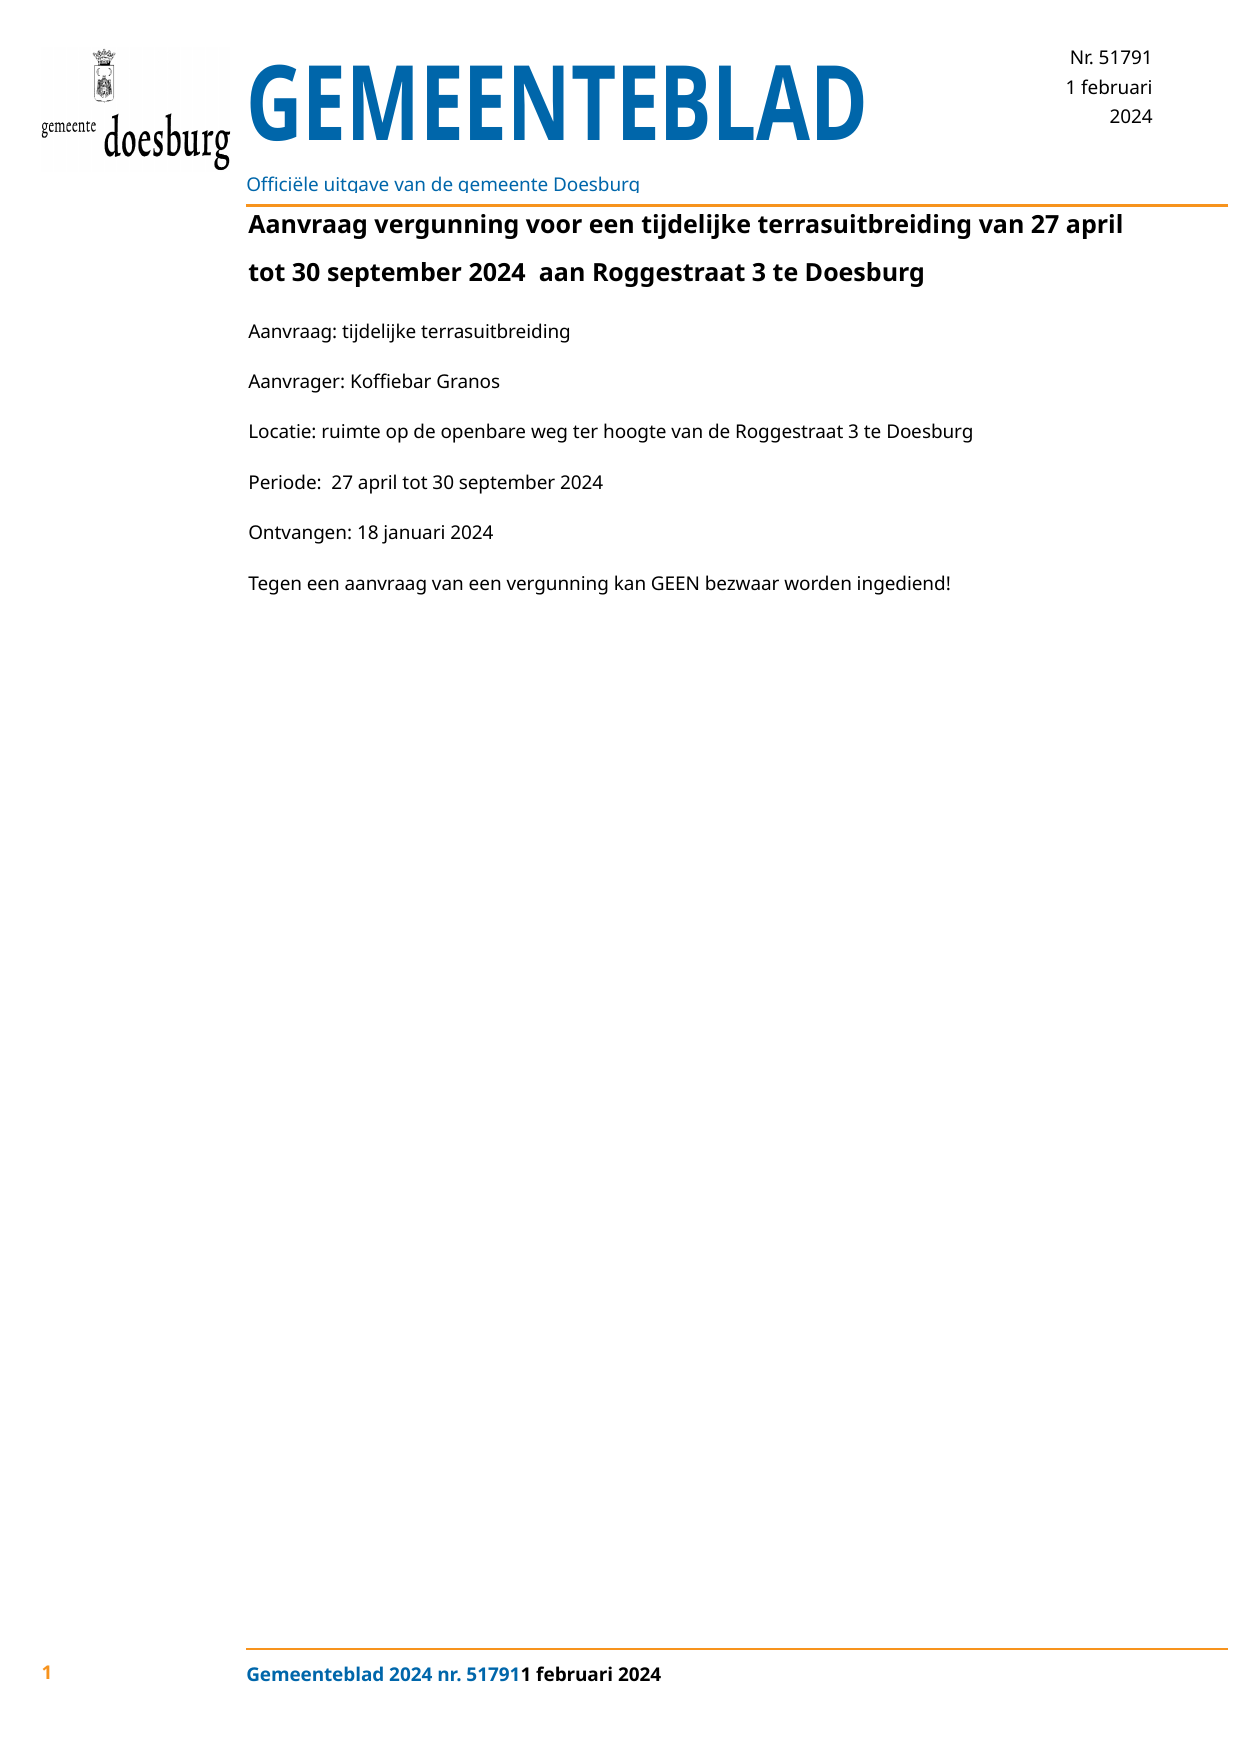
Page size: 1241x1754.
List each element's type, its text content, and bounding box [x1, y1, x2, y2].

text Aanvraag: tijdelijke terrasuitbreiding [248, 318, 1152, 344]
text Aanvraag vergunning voor een tijdelijke terrasuitbreiding van 27 april tot 30 september 2024 aan Roggestraat 3 te Doesburg [248, 207, 1152, 288]
text Ontvangen: 18 januari 2024 [248, 519, 1152, 545]
picture [41, 47, 231, 172]
text Tegen een aanvraag van een vergunning kan GEEN bezwaar worden ingediend! [248, 570, 1152, 596]
text Locatie: ruimte op de openbare weg ter hoogte van de Roggestraat 3 te Doesburg [248, 419, 1152, 444]
text Aanvrager: Koffiebar Granos [248, 368, 1152, 394]
text Periode: 27 april tot 30 september 2024 [248, 469, 1152, 495]
